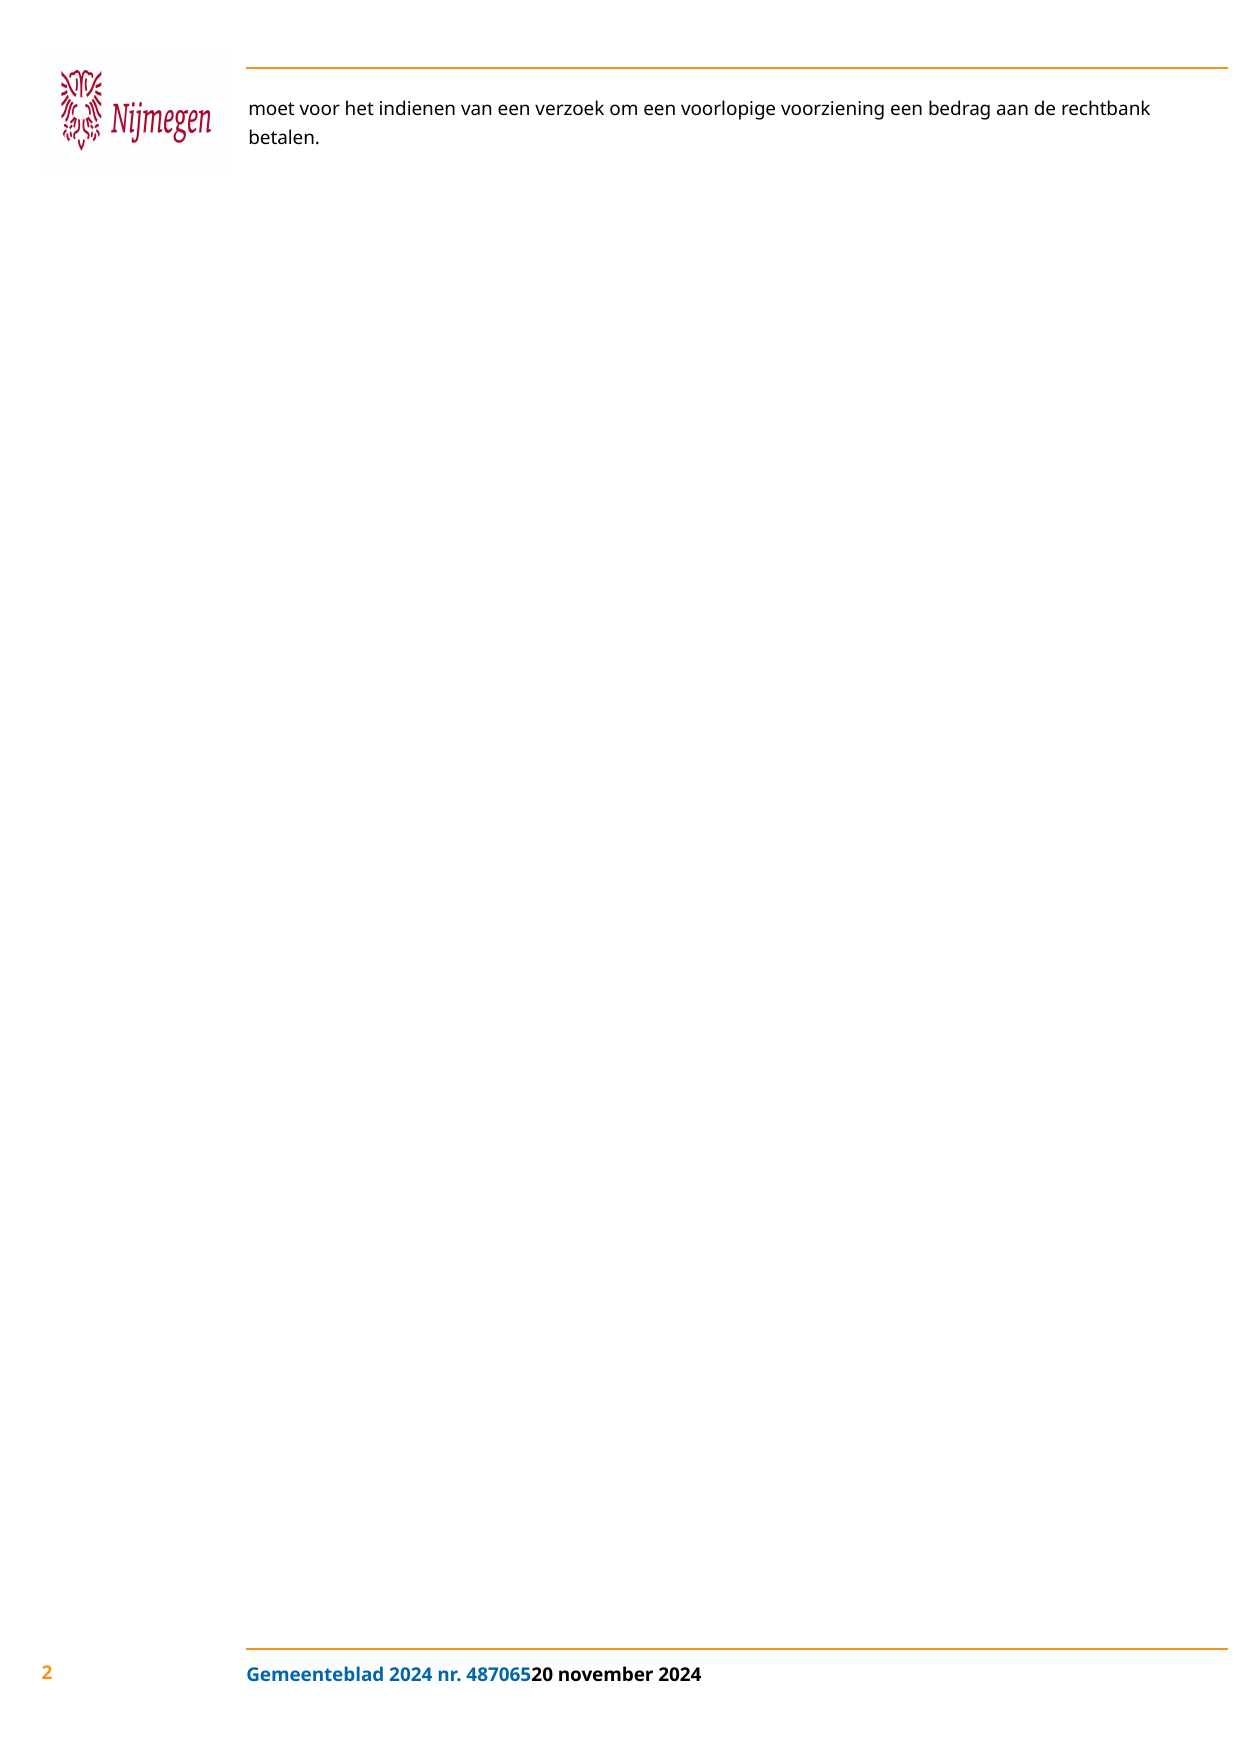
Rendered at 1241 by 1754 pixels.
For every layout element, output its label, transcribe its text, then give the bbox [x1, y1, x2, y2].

picture [41, 47, 231, 172]
text moet voor het indienen van een verzoek om een voorlopige voorziening een bedrag aan de rechtbank betalen. [248, 95, 1152, 150]
